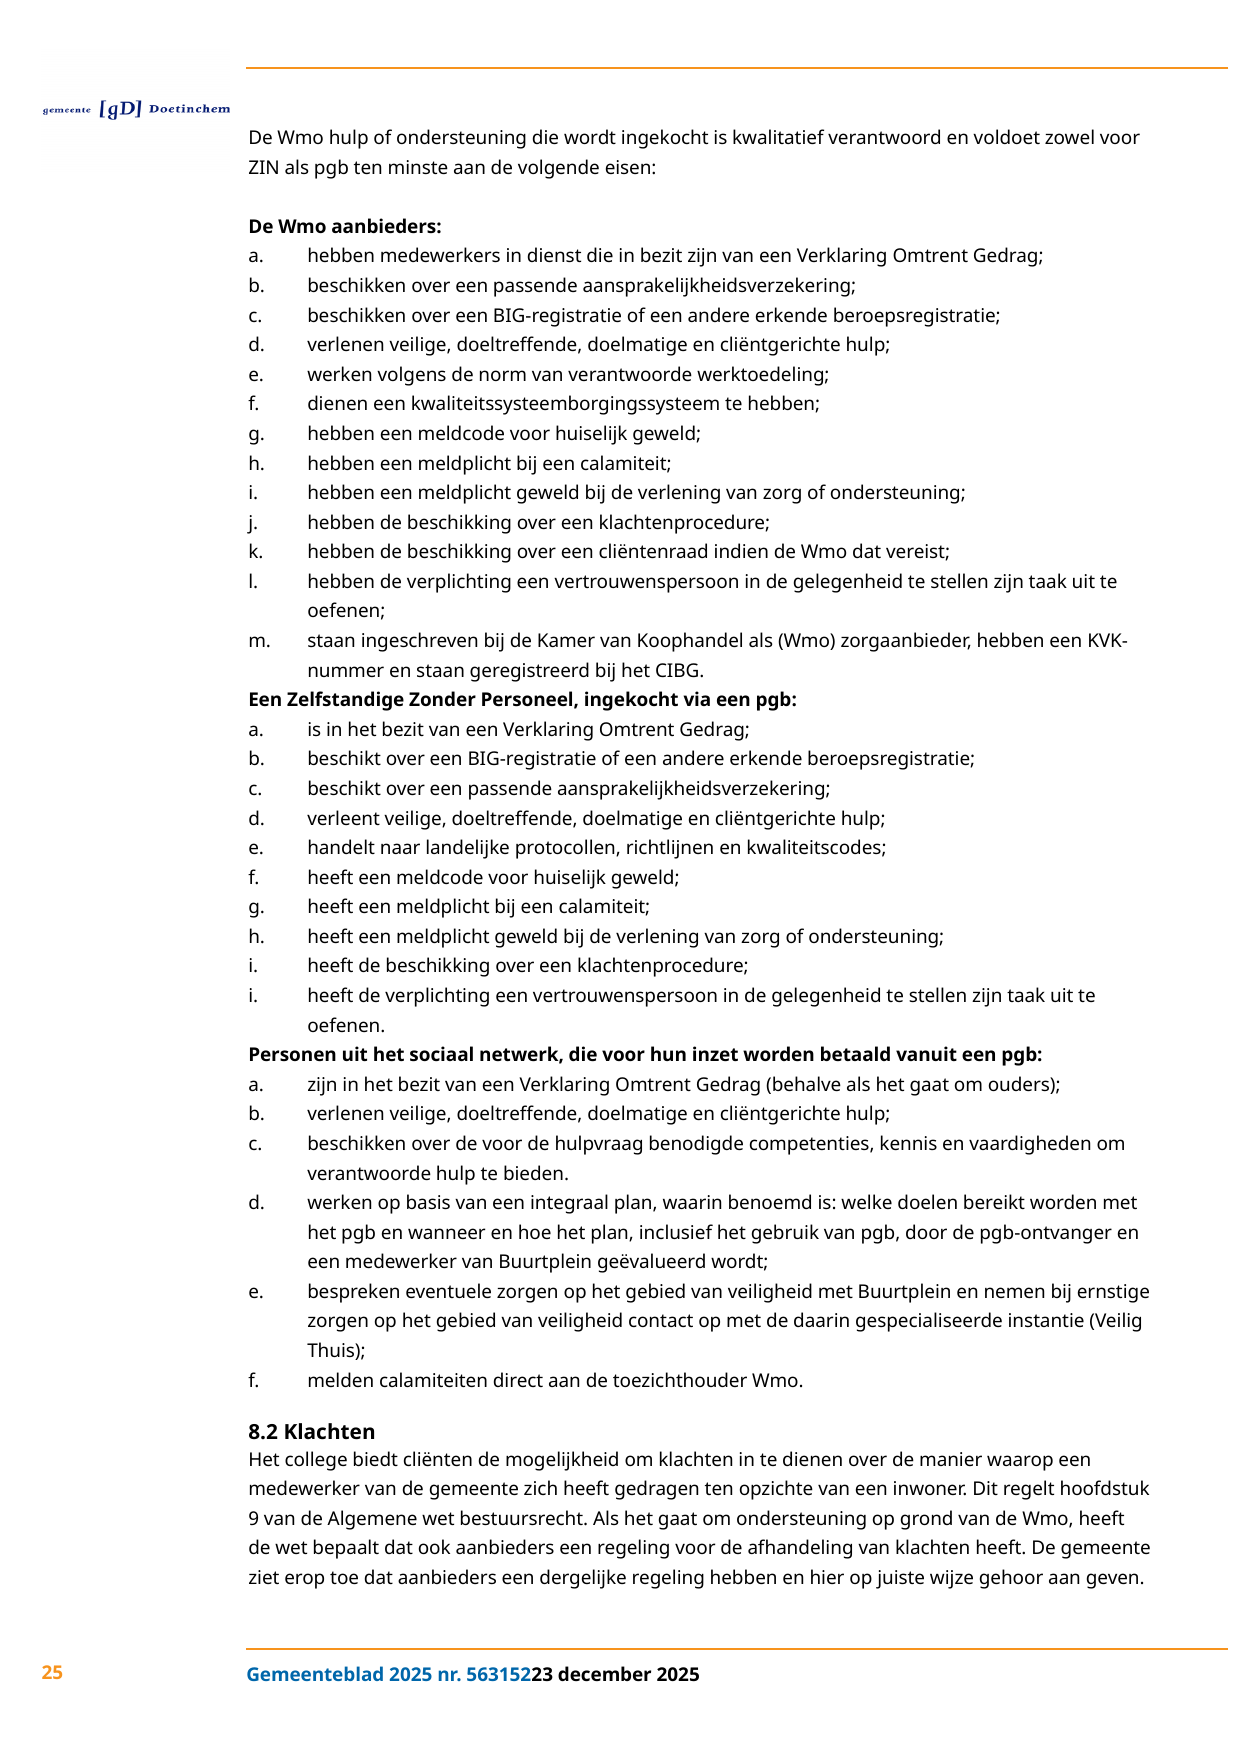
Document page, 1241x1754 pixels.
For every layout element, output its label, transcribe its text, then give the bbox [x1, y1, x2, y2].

list hebben de beschikking over een cliëntenraad indien de Wmo dat vereist; [248, 538, 1152, 564]
text Personen uit het sociaal netwerk, die voor hun inzet worden betaald vanuit een pgb: [248, 1041, 1152, 1067]
text Een Zelfstandige Zonder Personeel, ingekocht via een pgb: [248, 686, 1152, 712]
text De Wmo hulp of ondersteuning die wordt ingekocht is kwalitatief verantwoord en voldoet zowel voor ZIN als pgb ten minste aan de volgende eisen: [248, 124, 1152, 180]
list beschikt over een BIG-registratie of een andere erkende beroepsregistratie; [248, 746, 1152, 771]
list bespreken eventuele zorgen op het gebied van veiligheid met Buurtplein en nemen bij ernstige zorgen op het gebied van veiligheid contact op met de daarin gespecialiseerde instantie (Veilig Thuis); [248, 1278, 1152, 1363]
text 8.2 Klachten [248, 1417, 1152, 1446]
list beschikken over een passende aansprakelijkheidsverzekering; [248, 272, 1152, 298]
list hebben medewerkers in dienst die in bezit zijn van een Verklaring Omtrent Gedrag; [248, 243, 1152, 268]
list hebben een meldcode voor huiselijk geweld; [248, 420, 1152, 446]
list verlenen veilige, doeltreffende, doelmatige en cliëntgerichte hulp; [248, 1101, 1152, 1126]
list verleent veilige, doeltreffende, doelmatige en cliëntgerichte hulp; [248, 805, 1152, 831]
list heeft de beschikking over een klachtenprocedure; [248, 953, 1152, 978]
list beschikt over een passende aansprakelijkheidsverzekering; [248, 775, 1152, 801]
list werken volgens de norm van verantwoorde werktoedeling; [248, 361, 1152, 387]
list heeft een meldcode voor huiselijk geweld; [248, 864, 1152, 890]
text De Wmo aanbieders: [248, 213, 1152, 239]
list beschikken over een BIG-registratie of een andere erkende beroepsregistratie; [248, 302, 1152, 328]
list hebben de verplichting een vertrouwenspersoon in de gelegenheid te stellen zijn taak uit te oefenen; [248, 568, 1152, 623]
list heeft de verplichting een vertrouwenspersoon in de gelegenheid te stellen zijn taak uit te oefenen. [248, 982, 1152, 1038]
list hebben de beschikking over een klachtenprocedure; [248, 509, 1152, 535]
list hebben een meldplicht bij een calamiteit; [248, 450, 1152, 476]
list dienen een kwaliteitssysteemborgingssysteem te hebben; [248, 391, 1152, 416]
list hebben een meldplicht geweld bij de verlening van zorg of ondersteuning; [248, 479, 1152, 505]
list staan ingeschreven bij de Kamer van Koophandel als (Wmo) zorgaanbieder, hebben een KVK-nummer en staan geregistreerd bij het CIBG. [248, 627, 1152, 683]
list heeft een meldplicht geweld bij de verlening van zorg of ondersteuning; [248, 923, 1152, 949]
list melden calamiteiten direct aan de toezichthouder Wmo. [248, 1367, 1152, 1393]
list heeft een meldplicht bij een calamiteit; [248, 893, 1152, 919]
list beschikken over de voor de hulpvraag benodigde competenties, kennis en vaardigheden om verantwoorde hulp te bieden. [248, 1130, 1152, 1186]
picture [41, 47, 231, 172]
list zijn in het bezit van een Verklaring Omtrent Gedrag (behalve als het gaat om ouders); [248, 1071, 1152, 1097]
text Het college biedt cliënten de mogelijkheid om klachten in te dienen over de manier waarop een medewerker van de gemeente zich heeft gedragen ten opzichte van een inwoner. Dit regelt hoofdstuk 9 van de Algemene wet bestuursrecht. Als het gaat om ondersteuning op grond van de Wmo, heeft de wet bepaalt dat ook aanbieders een regeling voor de afhandeling van klachten heeft. De gemeente ziet erop toe dat aanbieders een dergelijke regeling hebben en hier op juiste wijze gehoor aan geven. [248, 1446, 1152, 1590]
list handelt naar landelijke protocollen, richtlijnen en kwaliteitscodes; [248, 834, 1152, 860]
list verlenen veilige, doeltreffende, doelmatige en cliëntgerichte hulp; [248, 331, 1152, 357]
list is in het bezit van een Verklaring Omtrent Gedrag; [248, 716, 1152, 742]
list werken op basis van een integraal plan, waarin benoemd is: welke doelen bereikt worden met het pgb en wanneer en hoe het plan, inclusief het gebruik van pgb, door de pgb-ontvanger en een medewerker van Buurtplein geëvalueerd wordt; [248, 1189, 1152, 1274]
